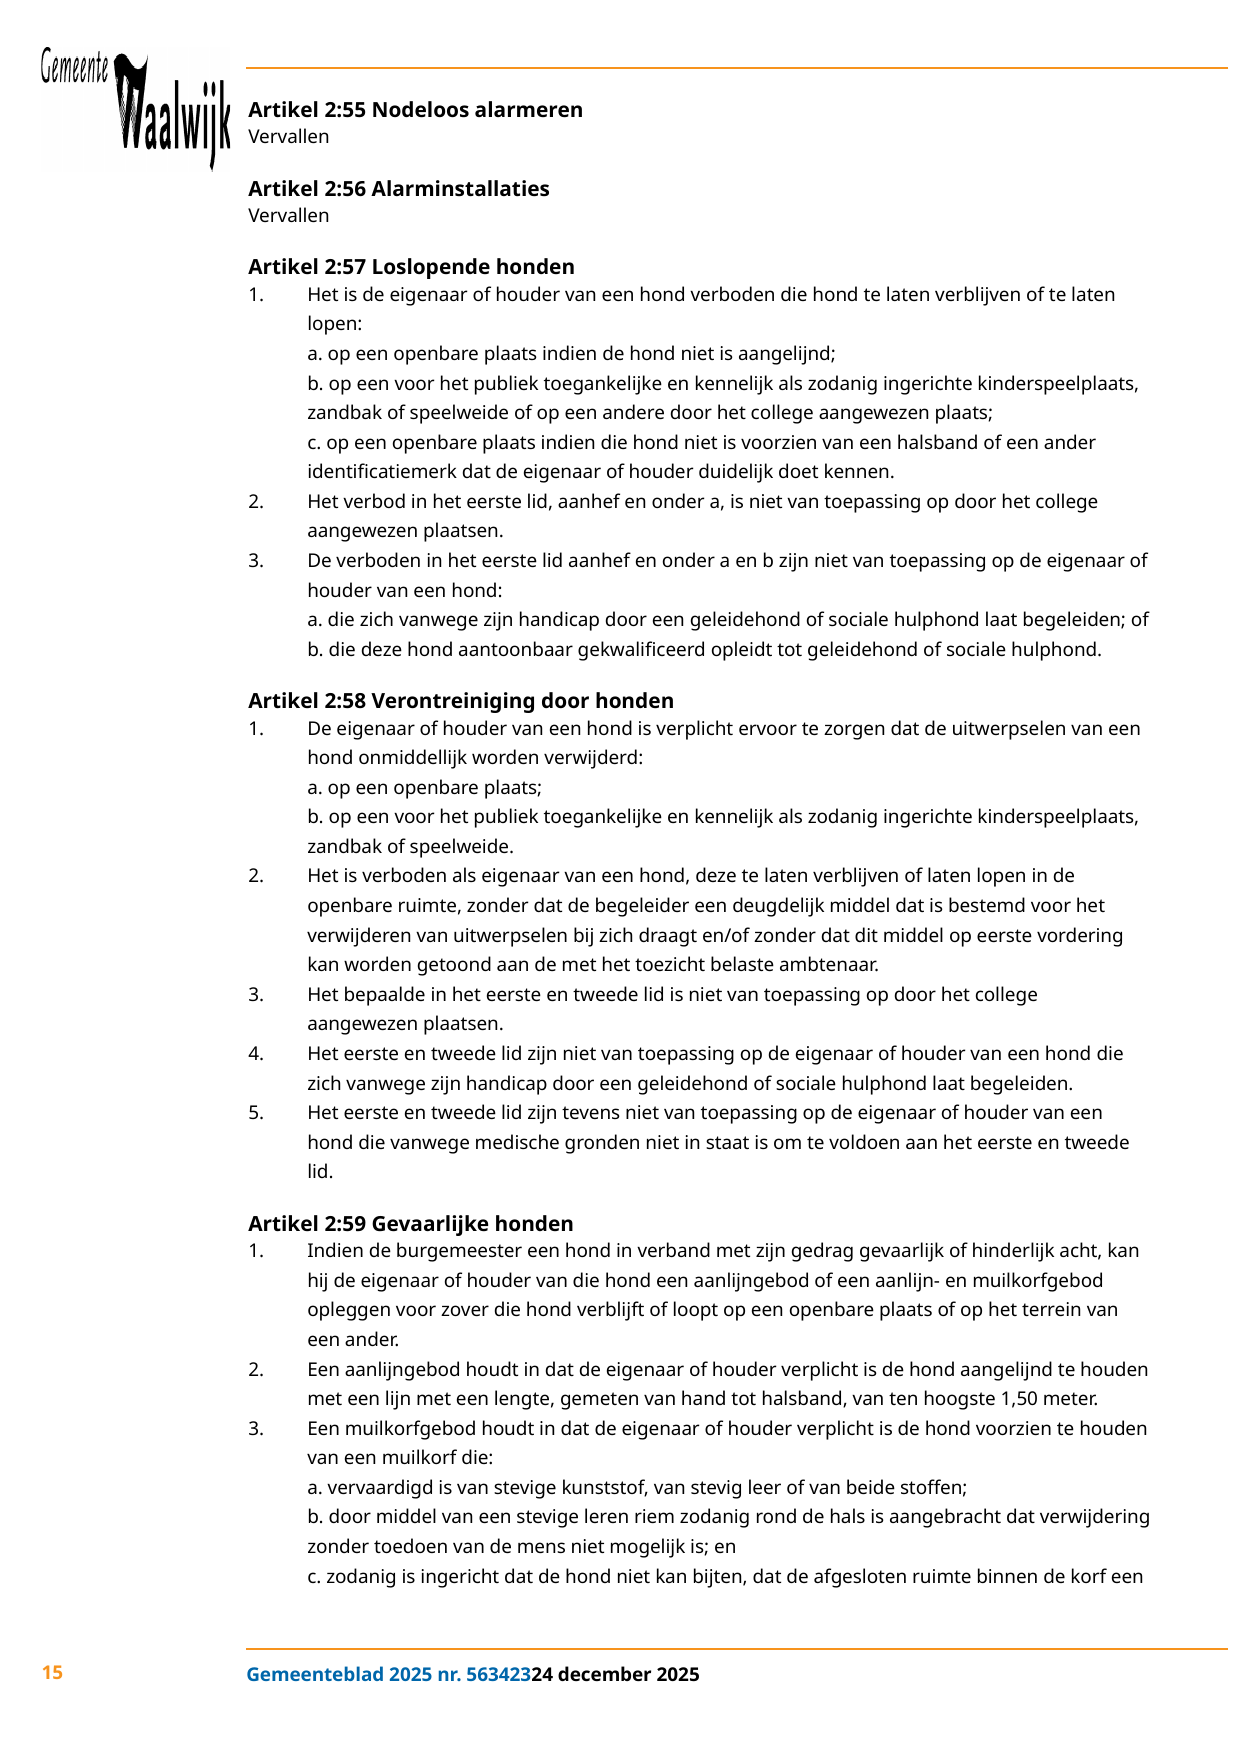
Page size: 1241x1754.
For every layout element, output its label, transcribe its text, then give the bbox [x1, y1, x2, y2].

list b. door middel van een stevige leren riem zodanig rond de hals is aangebracht dat verwijdering zonder toedoen van de mens niet mogelijk is; en [248, 1504, 1152, 1559]
list c. op een openbare plaats indien die hond niet is voorzien van een halsband of een ander identificatiemerk dat de eigenaar of houder duidelijk doet kennen. [248, 429, 1152, 484]
list De eigenaar of houder van een hond is verplicht ervoor te zorgen dat de uitwerpselen van een hond onmiddellijk worden verwijderd: [248, 715, 1152, 770]
text Artikel 2:59 Gevaarlijke honden [248, 1209, 1152, 1237]
list b. op een voor het publiek toegankelijke en kennelijk als zodanig ingerichte kinderspeelplaats, zandbak of speelweide of op een andere door het college aangewezen plaats; [248, 370, 1152, 425]
text Artikel 2:58 Verontreiniging door honden [248, 686, 1152, 715]
list c. zodanig is ingericht dat de hond niet kan bijten, dat de afgesloten ruimte binnen de korf een [248, 1563, 1152, 1588]
list Het eerste en tweede lid zijn niet van toepassing op de eigenaar of houder van een hond die zich vanwege zijn handicap door een geleidehond of sociale hulphond laat begeleiden. [248, 1040, 1152, 1096]
list Het eerste en tweede lid zijn tevens niet van toepassing op de eigenaar of houder van een hond die vanwege medische gronden niet in staat is om te voldoen aan het eerste en tweede lid. [248, 1099, 1152, 1184]
text Vervallen [248, 202, 1152, 228]
list Het verbod in het eerste lid, aanhef en onder a, is niet van toepassing op door het college aangewezen plaatsen. [248, 488, 1152, 543]
list a. vervaardigd is van stevige kunststof, van stevig leer of van beide stoffen; [248, 1474, 1152, 1500]
text Artikel 2:55 Nodeloos alarmeren [248, 95, 1152, 123]
list Het is de eigenaar of houder van een hond verboden die hond te laten verblijven of te laten lopen: [248, 281, 1152, 336]
list b. die deze hond aantoonbaar gekwalificeerd opleidt tot geleidehond of sociale hulphond. [248, 636, 1152, 662]
list Een muilkorfgebod houdt in dat de eigenaar of houder verplicht is de hond voorzien te houden van een muilkorf die: [248, 1415, 1152, 1470]
picture [41, 47, 231, 172]
list De verboden in het eerste lid aanhef en onder a en b zijn niet van toepassing op de eigenaar of houder van een hond: [248, 547, 1152, 602]
list Het is verboden als eigenaar van een hond, deze te laten verblijven of laten lopen in de openbare ruimte, zonder dat de begeleider een deugdelijk middel dat is bestemd voor het verwijderen van uitwerpselen bij zich draagt en/of zonder dat dit middel op eerste vordering kan worden getoond aan de met het toezicht belaste ambtenaar. [248, 863, 1152, 977]
list Indien de burgemeester een hond in verband met zijn gedrag gevaarlijk of hinderlijk acht, kan hij de eigenaar of houder van die hond een aanlijngebod of een aanlijn- en muilkorfgebod opleggen voor zover die hond verblijft of loopt op een openbare plaats of op het terrein van een ander. [248, 1237, 1152, 1352]
text Artikel 2:57 Loslopende honden [248, 252, 1152, 281]
list Het bepaalde in het eerste en tweede lid is niet van toepassing op door het college aangewezen plaatsen. [248, 981, 1152, 1036]
list a. die zich vanwege zijn handicap door een geleidehond of sociale hulphond laat begeleiden; of [248, 606, 1152, 632]
text Artikel 2:56 Alarminstallaties [248, 174, 1152, 202]
list Een aanlijngebod houdt in dat de eigenaar of houder verplicht is de hond aangelijnd te houden met een lijn met een lengte, gemeten van hand tot halsband, van ten hoogste 1,50 meter. [248, 1356, 1152, 1411]
text Vervallen [248, 123, 1152, 149]
list b. op een voor het publiek toegankelijke en kennelijk als zodanig ingerichte kinderspeelplaats, zandbak of speelweide. [248, 803, 1152, 859]
list a. op een openbare plaats; [248, 774, 1152, 800]
list a. op een openbare plaats indien de hond niet is aangelijnd; [248, 340, 1152, 366]
